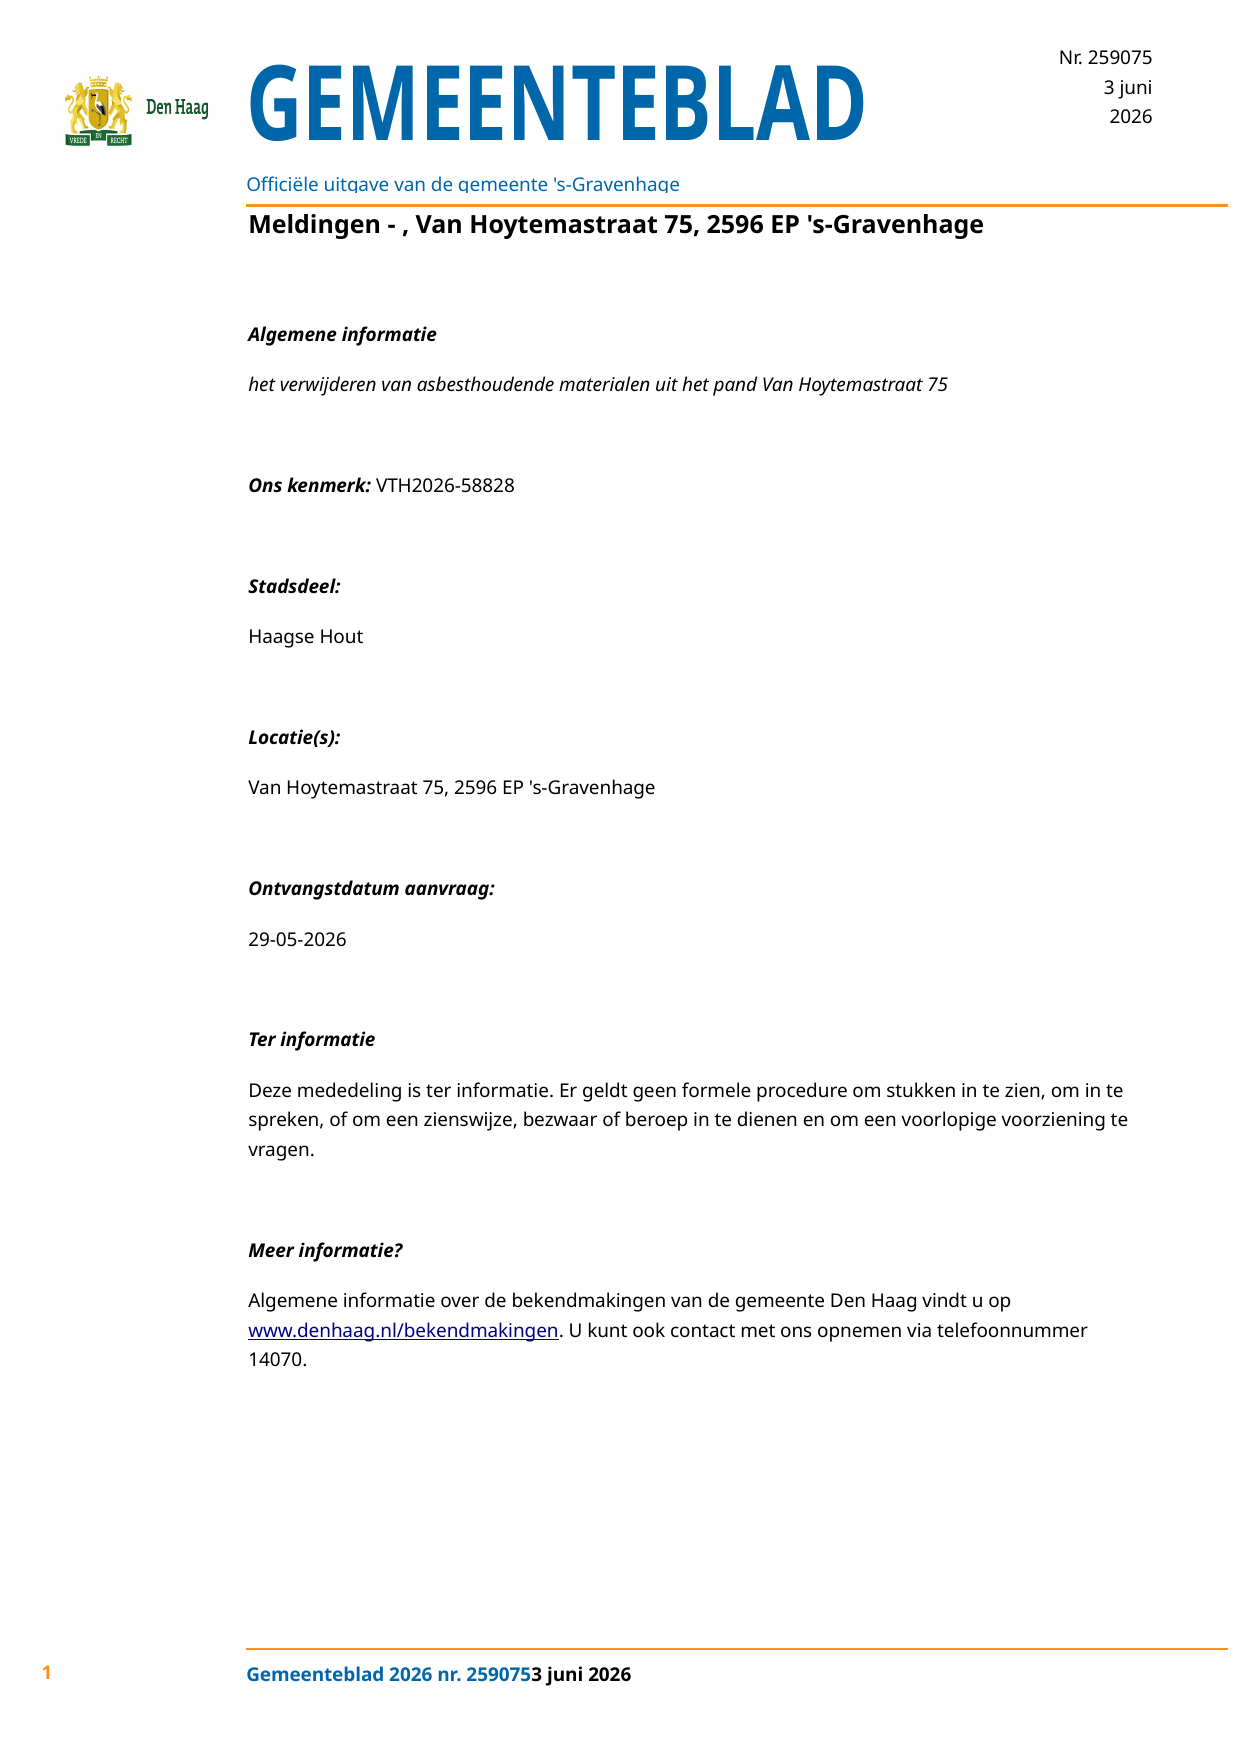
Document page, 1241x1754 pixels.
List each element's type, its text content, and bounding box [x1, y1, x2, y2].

text Van Hoytemastraat 75, 2596 EP 's-Gravenhage [248, 774, 1152, 800]
text het verwijderen van asbesthoudende materialen uit het pand Van Hoytemastraat 75 [248, 371, 1152, 397]
text Locatie(s): [248, 724, 1152, 750]
text Haagse Hout [248, 623, 1152, 649]
text Meldingen - , Van Hoytemastraat 75, 2596 EP 's-Gravenhage [248, 207, 1152, 241]
text Algemene informatie [248, 321, 1152, 346]
text Stadsdeel: [248, 573, 1152, 598]
text Ter informatie [248, 1027, 1152, 1052]
text Ons kenmerk: VTH2026-58828 [248, 472, 1152, 498]
text Meer informatie? [248, 1237, 1152, 1263]
text 29-05-2026 [248, 926, 1152, 951]
picture [41, 47, 231, 172]
text Algemene informatie over de bekendmakingen van de gemeente Den Haag vindt u op www.denhaag.nl/bekendmakingen. U kunt ook contact met ons opnemen via telefoonnummer 14070. [248, 1287, 1152, 1372]
text Deze mededeling is ter informatie. Er geldt geen formele procedure om stukken in te zien, om in te spreken, of om een zienswijze, bezwaar of beroep in te dienen en om een voorlopige voorziening te vragen. [248, 1077, 1152, 1162]
text Ontvangstdatum aanvraag: [248, 875, 1152, 901]
